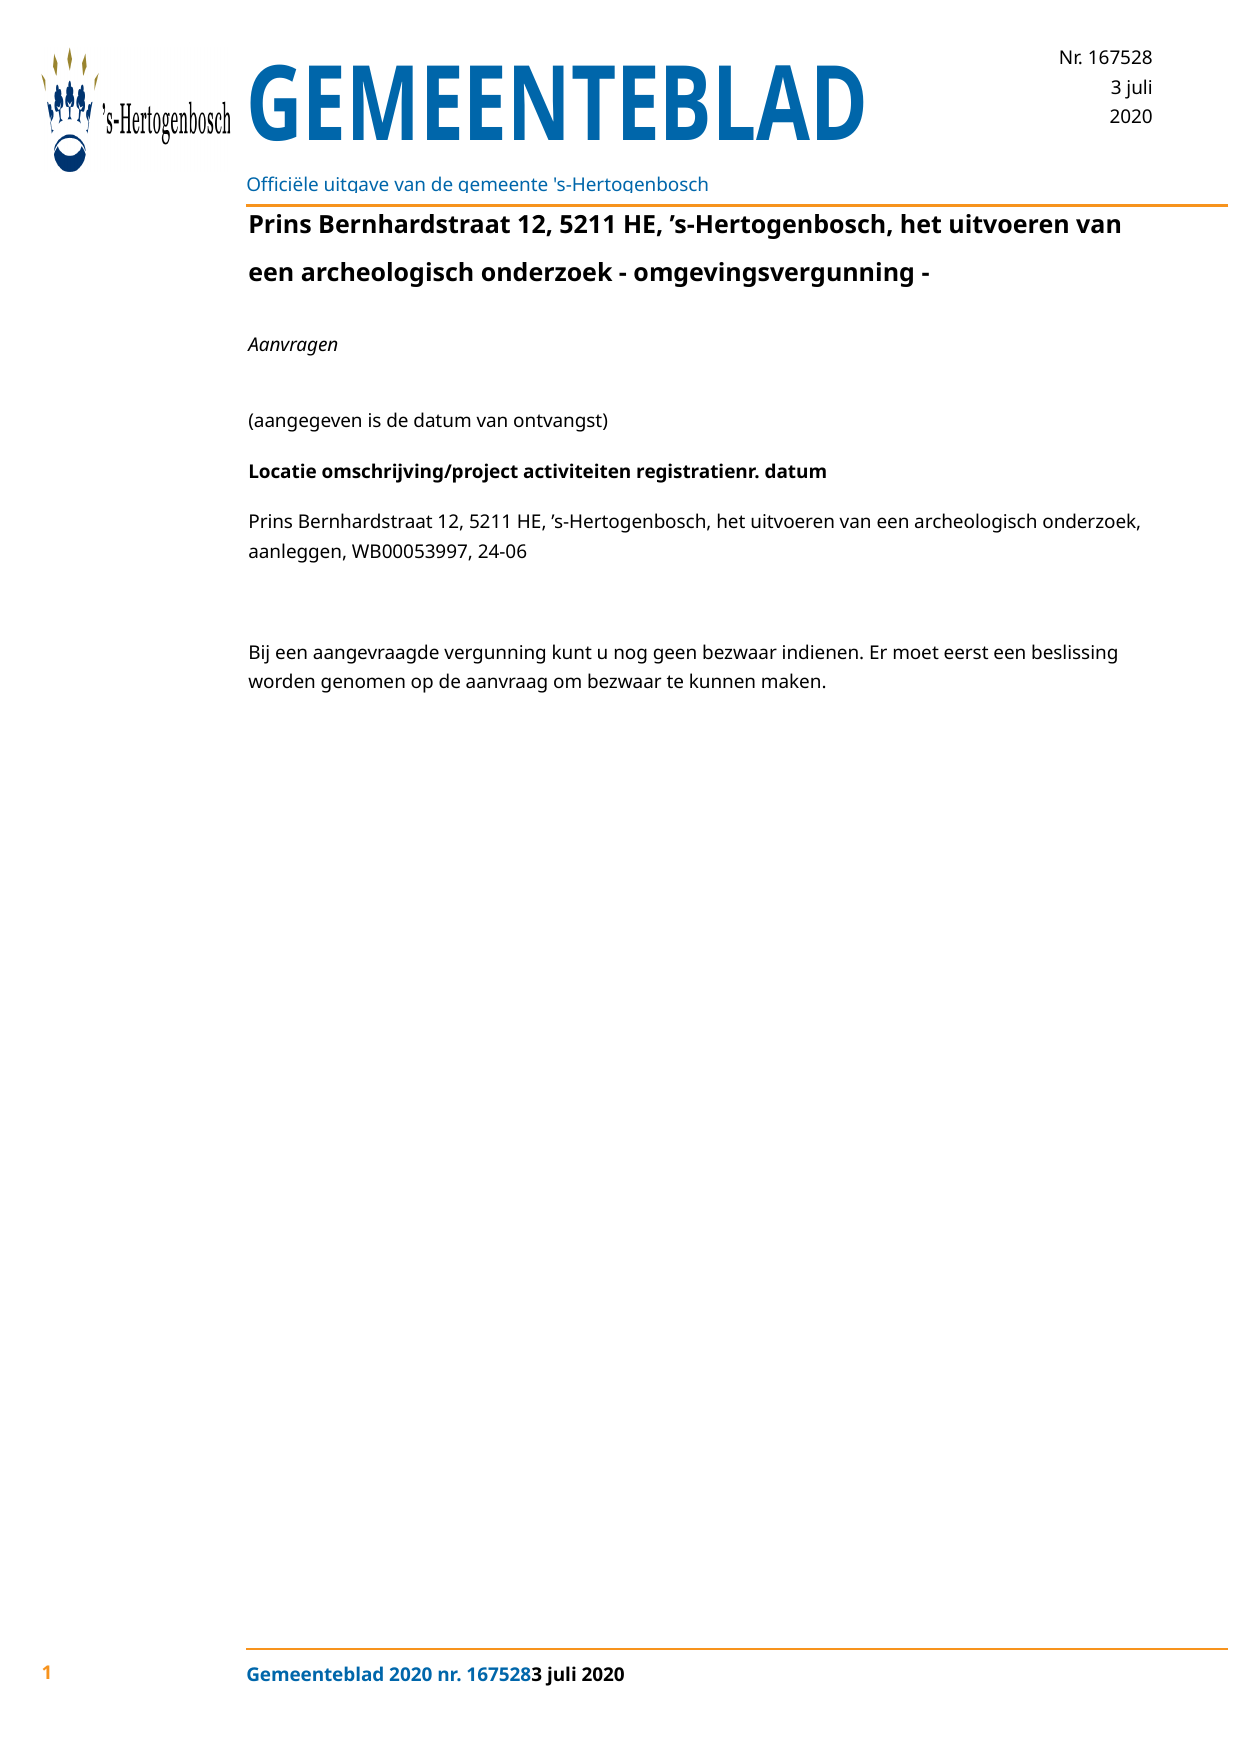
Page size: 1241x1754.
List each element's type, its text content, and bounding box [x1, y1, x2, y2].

text Aanvragen [248, 331, 1152, 357]
text (aangegeven is de datum van ontvangst) [248, 408, 1152, 433]
text Prins Bernhardstraat 12, 5211 HE, ’s-Hertogenbosch, het uitvoeren van een archeologisch onderzoek - omgevingsvergunning - [248, 207, 1152, 288]
text Locatie omschrijving/project activiteiten registratienr. datum [248, 458, 1152, 484]
picture [41, 47, 231, 172]
text Bij een aangevraagde vergunning kunt u nog geen bezwaar indienen. Er moet eerst een beslissing worden genomen op de aanvraag om bezwaar te kunnen maken. [248, 639, 1152, 694]
text Prins Bernhardstraat 12, 5211 HE, ’s-Hertogenbosch, het uitvoeren van een archeologisch onderzoek, aanleggen, WB00053997, 24-06 [248, 508, 1152, 564]
